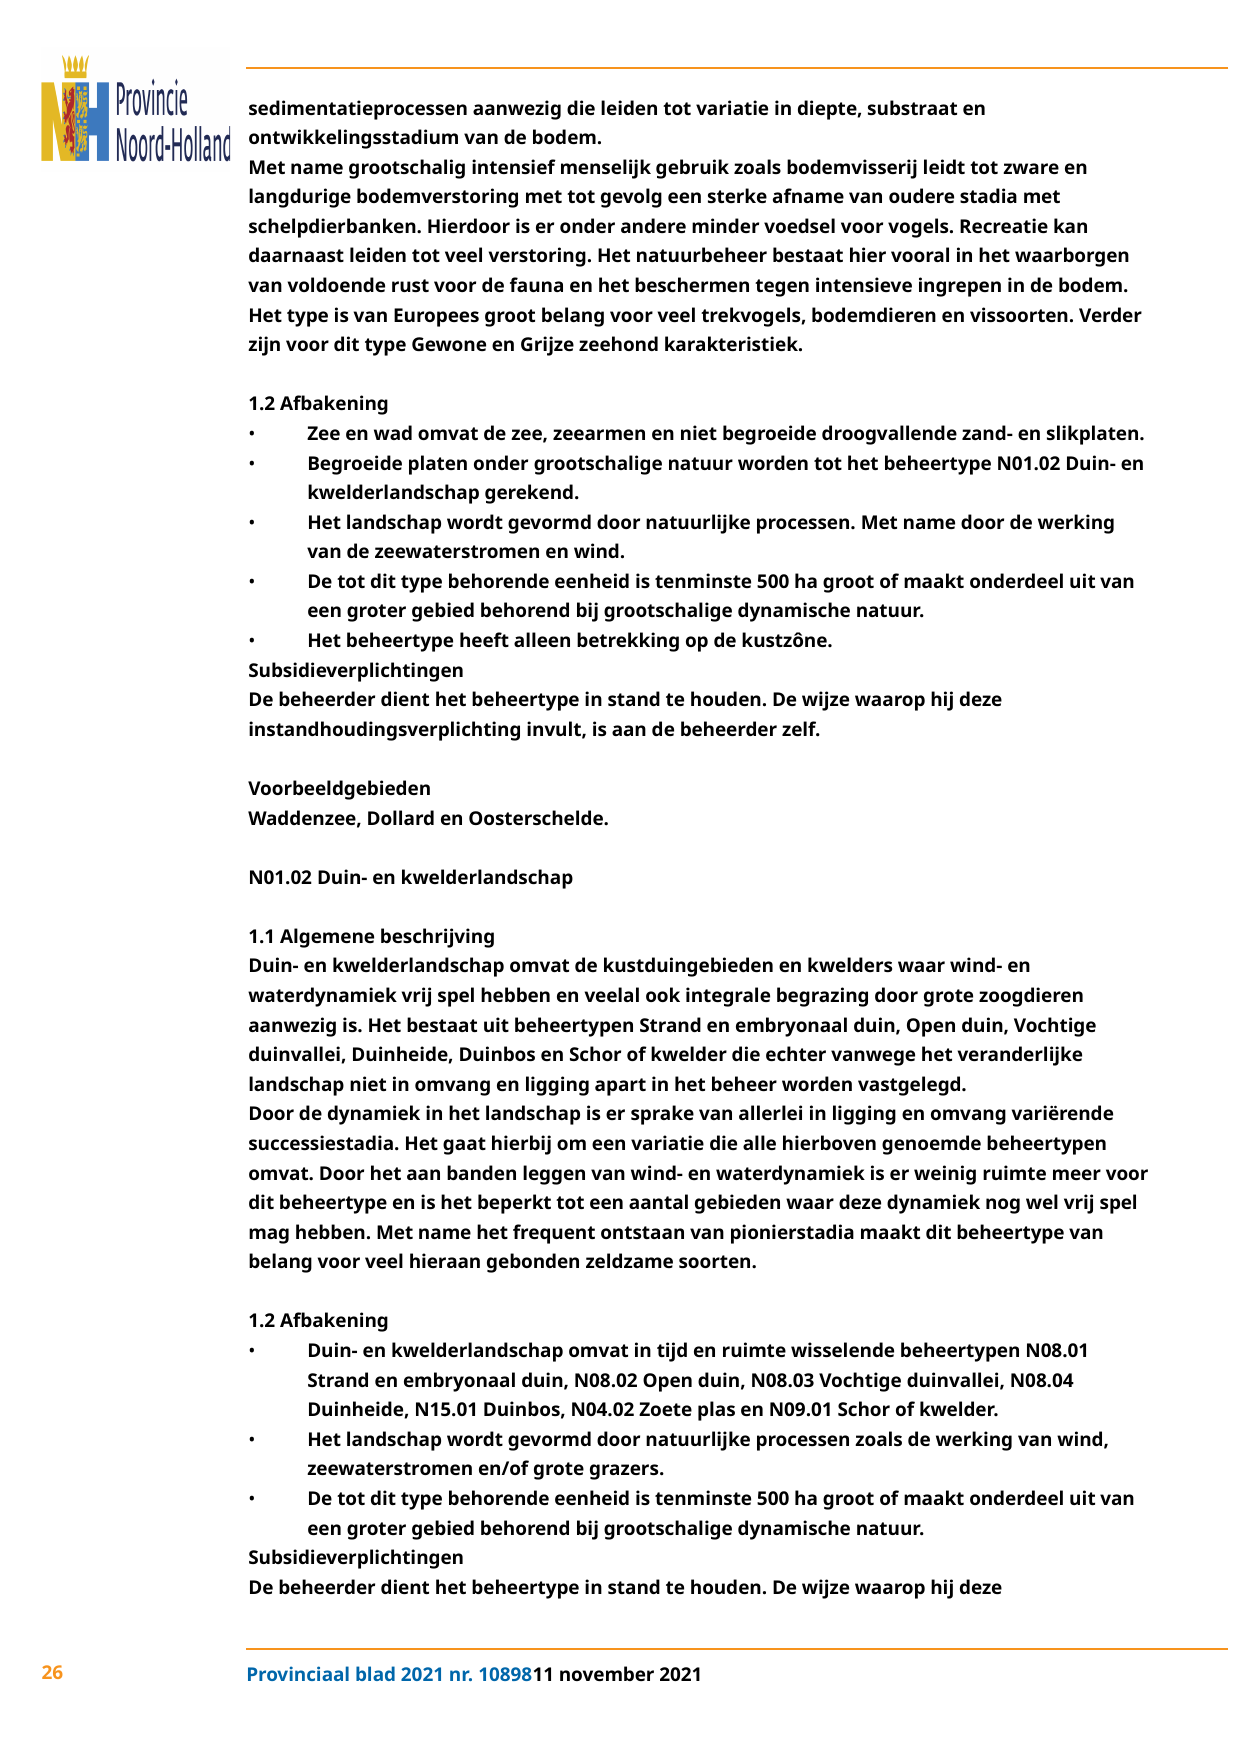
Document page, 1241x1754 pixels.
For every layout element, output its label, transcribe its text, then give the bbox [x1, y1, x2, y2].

text sedimentatieprocessen aanwezig die leiden tot variatie in diepte, substraat en ontwikkelingsstadium van de bodem. [248, 95, 1152, 150]
text De beheerder dient het beheertype in stand te houden. De wijze waarop hij deze [248, 1574, 1152, 1600]
list Het beheertype heeft alleen betrekking op de kustzône. [248, 627, 1152, 653]
text 1.1 Algemene beschrijving [248, 923, 1152, 949]
text Door de dynamiek in het landschap is er sprake van allerlei in ligging en omvang variërende successiestadia. Het gaat hierbij om een variatie die alle hierboven genoemde beheertypen omvat. Door het aan banden leggen van wind- en waterdynamiek is er weinig ruimte meer voor dit beheertype en is het beperkt tot een aantal gebieden waar deze dynamiek nog wel vrij spel mag hebben. Met name het frequent ontstaan van pionierstadia maakt dit beheertype van belang voor veel hieraan gebonden zeldzame soorten. [248, 1101, 1152, 1274]
list De tot dit type behorende eenheid is tenminste 500 ha groot of maakt onderdeel uit van een groter gebied behorend bij grootschalige dynamische natuur. [248, 1485, 1152, 1541]
text Met name grootschalig intensief menselijk gebruik zoals bodemvisserij leidt tot zware en langdurige bodemverstoring met tot gevolg een sterke afname van oudere stadia met schelpdierbanken. Hierdoor is er onder andere minder voedsel voor vogels. Recreatie kan daarnaast leiden tot veel verstoring. Het natuurbeheer bestaat hier vooral in het waarborgen van voldoende rust voor de fauna en het beschermen tegen intensieve ingrepen in de bodem. [248, 154, 1152, 298]
text Voorbeeldgebieden [248, 775, 1152, 801]
picture [41, 47, 231, 172]
list Duin- en kwelderlandschap omvat in tijd en ruimte wisselende beheertypen N08.01 Strand en embryonaal duin, N08.02 Open duin, N08.03 Vochtige duinvallei, N08.04 Duinheide, N15.01 Duinbos, N04.02 Zoete plas en N09.01 Schor of kwelder. [248, 1337, 1152, 1422]
text Subsidieverplichtingen [248, 657, 1152, 683]
list De tot dit type behorende eenheid is tenminste 500 ha groot of maakt onderdeel uit van een groter gebied behorend bij grootschalige dynamische natuur. [248, 568, 1152, 623]
text Waddenzee, Dollard en Oosterschelde. [248, 805, 1152, 831]
list Het landschap wordt gevormd door natuurlijke processen. Met name door de werking van de zeewaterstromen en wind. [248, 509, 1152, 564]
text Subsidieverplichtingen [248, 1544, 1152, 1570]
text Het type is van Europees groot belang voor veel trekvogels, bodemdieren en vissoorten. Verder zijn voor dit type Gewone en Grijze zeehond karakteristiek. [248, 302, 1152, 357]
list Begroeide platen onder grootschalige natuur worden tot het beheertype N01.02 Duin- en kwelderlandschap gerekend. [248, 450, 1152, 505]
list Het landschap wordt gevormd door natuurlijke processen zoals de werking van wind, zeewaterstromen en/of grote grazers. [248, 1426, 1152, 1481]
text N01.02 Duin- en kwelderlandschap [248, 864, 1152, 890]
list Zee en wad omvat de zee, zeearmen en niet begroeide droogvallende zand- en slikplaten. [248, 420, 1152, 446]
text 1.2 Afbakening [248, 391, 1152, 416]
text 1.2 Afbakening [248, 1308, 1152, 1333]
text Duin- en kwelderlandschap omvat de kustduingebieden en kwelders waar wind- en waterdynamiek vrij spel hebben en veelal ook integrale begrazing door grote zoogdieren aanwezig is. Het bestaat uit beheertypen Strand en embryonaal duin, Open duin, Vochtige duinvallei, Duinheide, Duinbos en Schor of kwelder die echter vanwege het veranderlijke landschap niet in omvang en ligging apart in het beheer worden vastgelegd. [248, 953, 1152, 1097]
text De beheerder dient het beheertype in stand te houden. De wijze waarop hij deze instandhoudingsverplichting invult, is aan de beheerder zelf. [248, 686, 1152, 742]
